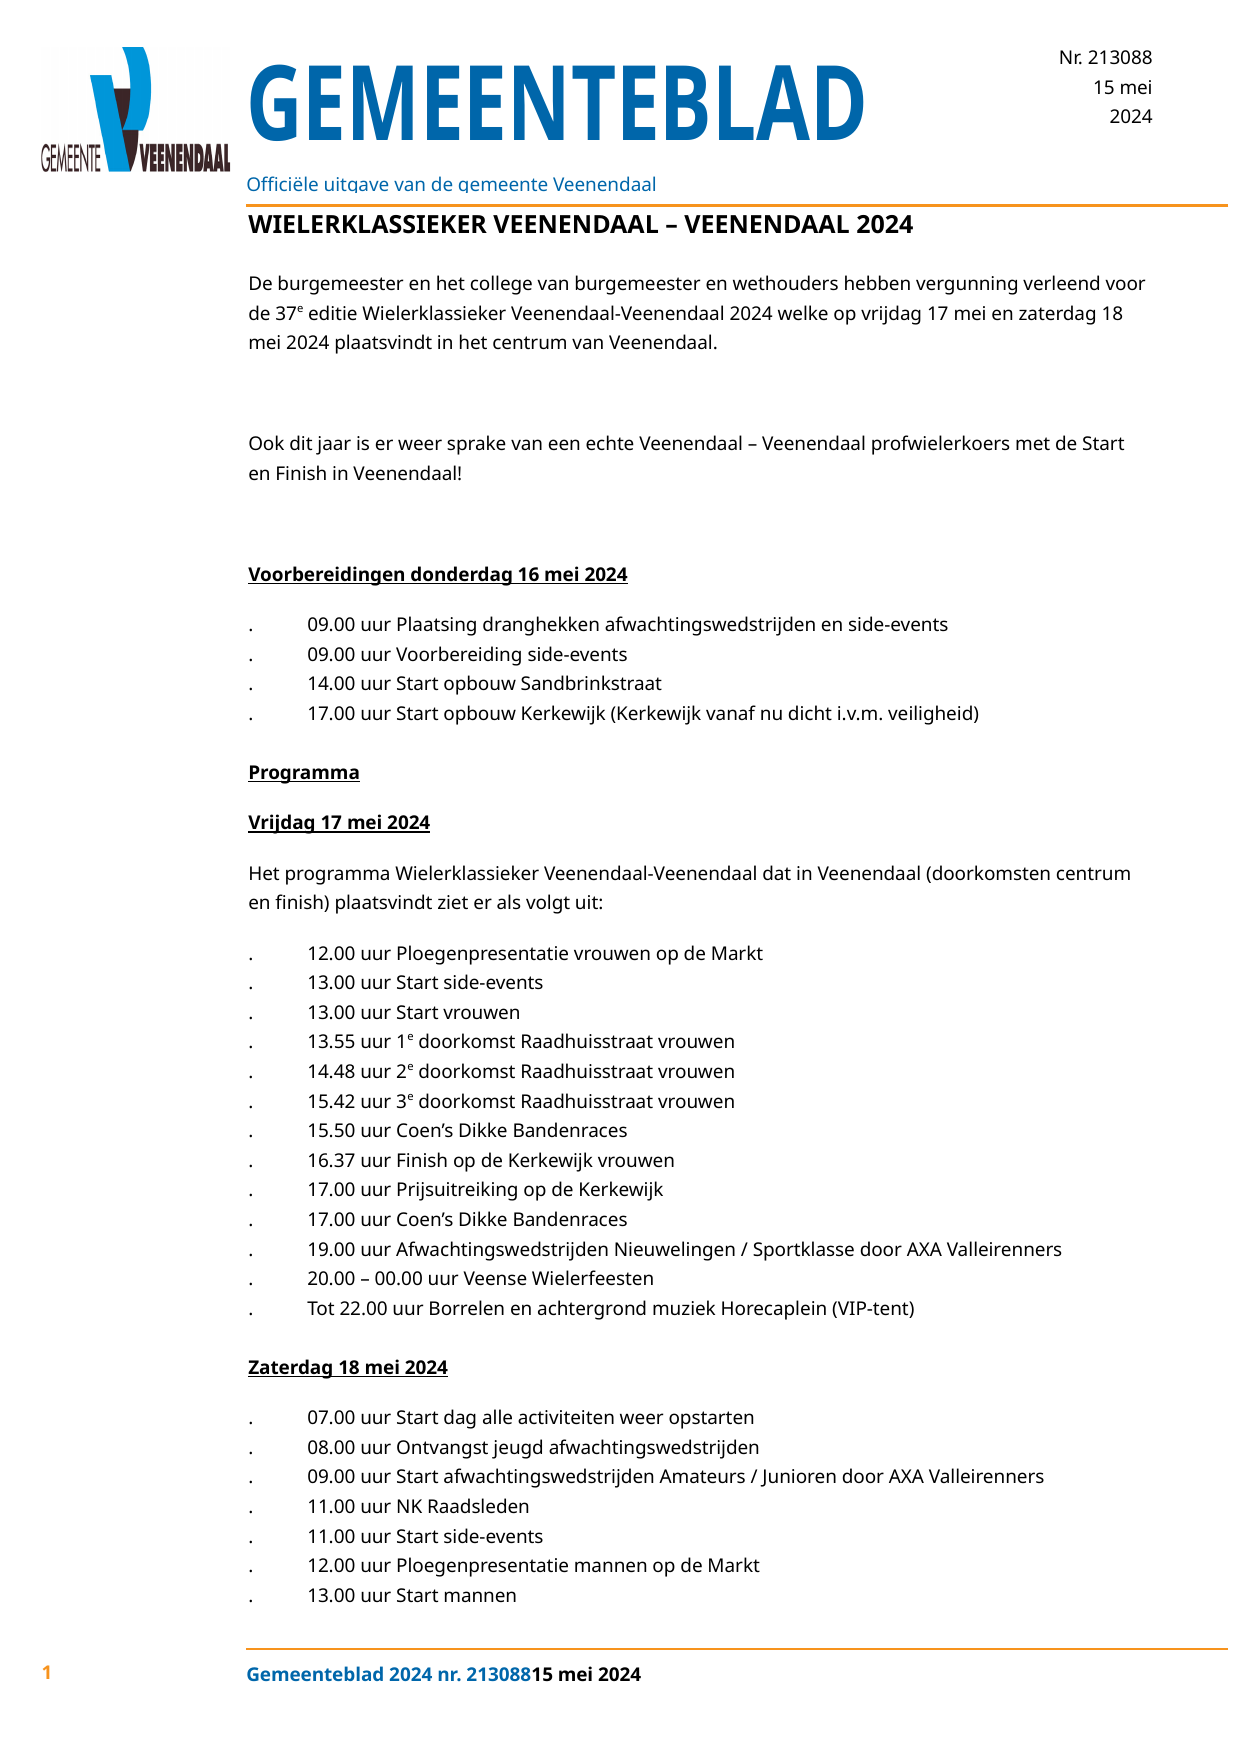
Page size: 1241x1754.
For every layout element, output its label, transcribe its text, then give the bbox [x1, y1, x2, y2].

list 13.00 uur Start side-events [248, 969, 1152, 995]
text Voorbereidingen donderdag 16 mei 2024 [248, 561, 1152, 586]
picture [41, 47, 130, 172]
list 15.42 uur 3e doorkomst Raadhuisstraat vrouwen [248, 1088, 1152, 1113]
list 11.00 uur Start side-events [248, 1523, 1152, 1548]
list 11.00 uur NK Raadsleden [248, 1493, 1152, 1519]
text Programma [248, 759, 1152, 785]
list 17.00 uur Coen’s Dikke Bandenraces [248, 1206, 1152, 1232]
list 13.00 uur Start mannen [248, 1582, 1152, 1608]
list 09.00 uur Plaatsing dranghekken afwachtingswedstrijden en side-events [248, 611, 1152, 637]
list 07.00 uur Start dag alle activiteiten weer opstarten [248, 1404, 1152, 1430]
list 13.55 uur 1e doorkomst Raadhuisstraat vrouwen [248, 1029, 1152, 1054]
list 12.00 uur Ploegenpresentatie vrouwen op de Markt [248, 940, 1152, 966]
list 14.00 uur Start opbouw Sandbrinkstraat [248, 670, 1152, 696]
list 20.00 – 00.00 uur Veense Wielerfeesten [248, 1265, 1152, 1291]
list 12.00 uur Ploegenpresentatie mannen op de Markt [248, 1552, 1152, 1578]
list 09.00 uur Start afwachtingswedstrijden Amateurs / Junioren door AXA Valleirenners [248, 1464, 1152, 1489]
text Zaterdag 18 mei 2024 [248, 1354, 1152, 1380]
text Het programma Wielerklassieker Veenendaal-Veenendaal dat in Veenendaal (doorkomsten centrum en finish) plaatsvindt ziet er als volgt uit: [248, 860, 1152, 915]
text De burgemeester en het college van burgemeester en wethouders hebben vergunning verleend voor de 37e editie Wielerklassieker Veenendaal-Veenendaal 2024 welke op vrijdag 17 mei en zaterdag 18 mei 2024 plaatsvindt in het centrum van Veenendaal. [248, 270, 1152, 355]
list 09.00 uur Voorbereiding side-events [248, 641, 1152, 666]
list Tot 22.00 uur Borrelen en achtergrond muziek Horecaplein (VIP-tent) [248, 1295, 1152, 1321]
picture [123, 47, 231, 172]
text WIELERKLASSIEKER VEENENDAAL – VEENENDAAL 2024 [248, 207, 1152, 241]
list 16.37 uur Finish op de Kerkewijk vrouwen [248, 1147, 1152, 1173]
list 17.00 uur Start opbouw Kerkewijk (Kerkewijk vanaf nu dicht i.v.m. veiligheid) [248, 700, 1152, 726]
list 17.00 uur Prijsuitreiking op de Kerkewijk [248, 1177, 1152, 1202]
list 13.00 uur Start vrouwen [248, 999, 1152, 1025]
text Ook dit jaar is er weer sprake van een echte Veenendaal – Veenendaal profwielerkoers met de Start en Finish in Veenendaal! [248, 430, 1152, 486]
list 15.50 uur Coen’s Dikke Bandenraces [248, 1117, 1152, 1143]
list 08.00 uur Ontvangst jeugd afwachtingswedstrijden [248, 1434, 1152, 1460]
text Vrijdag 17 mei 2024 [248, 809, 1152, 835]
list 19.00 uur Afwachtingswedstrijden Nieuwelingen / Sportklasse door AXA Valleirenners [248, 1236, 1152, 1261]
list 14.48 uur 2e doorkomst Raadhuisstraat vrouwen [248, 1058, 1152, 1084]
